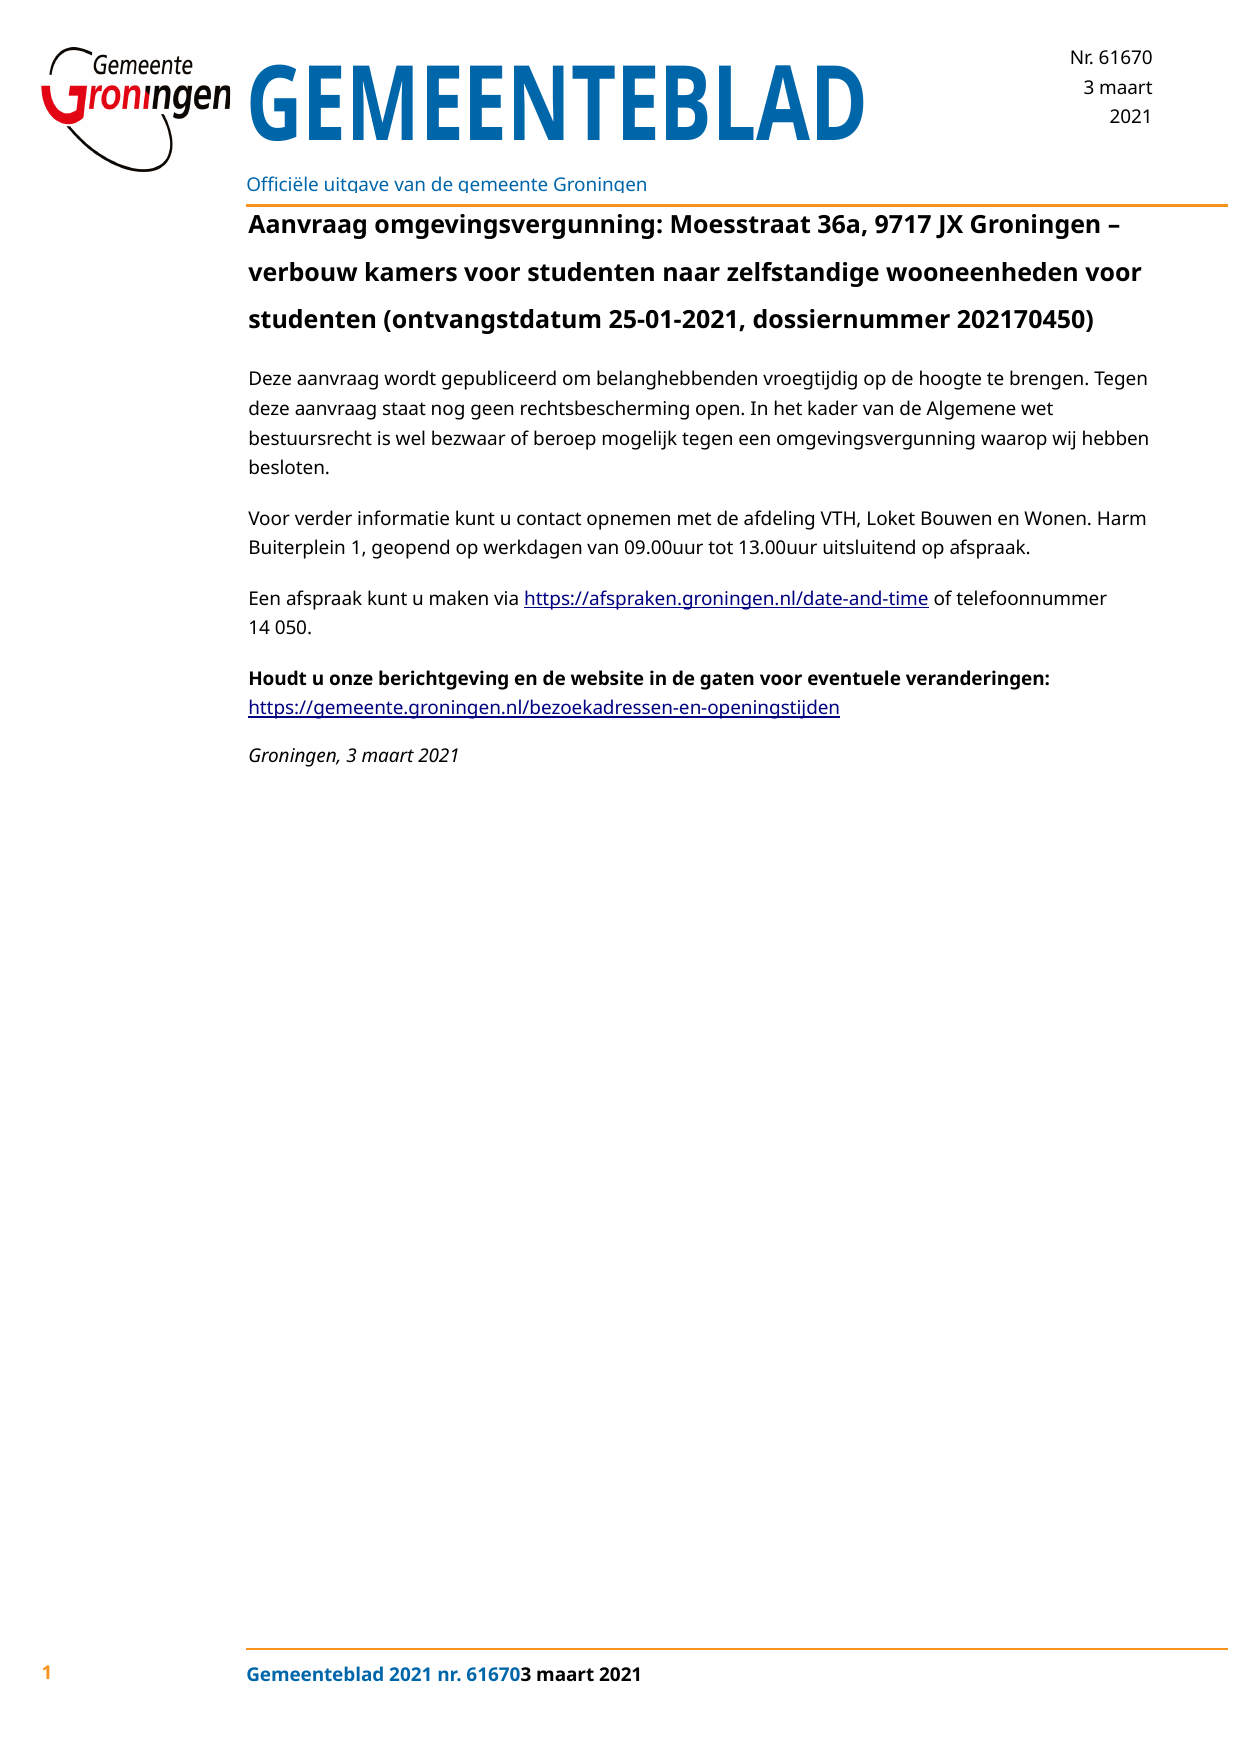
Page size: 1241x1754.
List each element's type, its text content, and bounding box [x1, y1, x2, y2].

text Een afspraak kunt u maken via https://afspraken.groningen.nl/date-and-time of telefoonnummer 14 050. [248, 585, 1152, 640]
text Voor verder informatie kunt u contact opnemen met de afdeling VTH, Loket Bouwen en Wonen. Harm Buiterplein 1, geopend op werkdagen van 09.00uur tot 13.00uur uitsluitend op afspraak. [248, 505, 1152, 560]
picture [41, 47, 231, 172]
text Groningen, 3 maart 2021 [248, 742, 1152, 768]
text Aanvraag omgevingsvergunning: Moesstraat 36a, 9717 JX Groningen – verbouw kamers voor studenten naar zelfstandige wooneenheden voor studenten (ontvangstdatum 25-01-2021, dossiernummer 202170450) [248, 207, 1152, 336]
text Deze aanvraag wordt gepubliceerd om belanghebbenden vroegtijdig op de hoogte te brengen. Tegen deze aanvraag staat nog geen rechtsbescherming open. In het kader van de Algemene wet bestuursrecht is wel bezwaar of beroep mogelijk tegen een omgevingsvergunning waarop wij hebben besloten. [248, 366, 1152, 480]
text Houdt u onze berichtgeving en de website in de gaten voor eventuele veranderingen: https://gemeente.groningen.nl/bezoekadressen-en-openingstijden [248, 665, 1152, 720]
